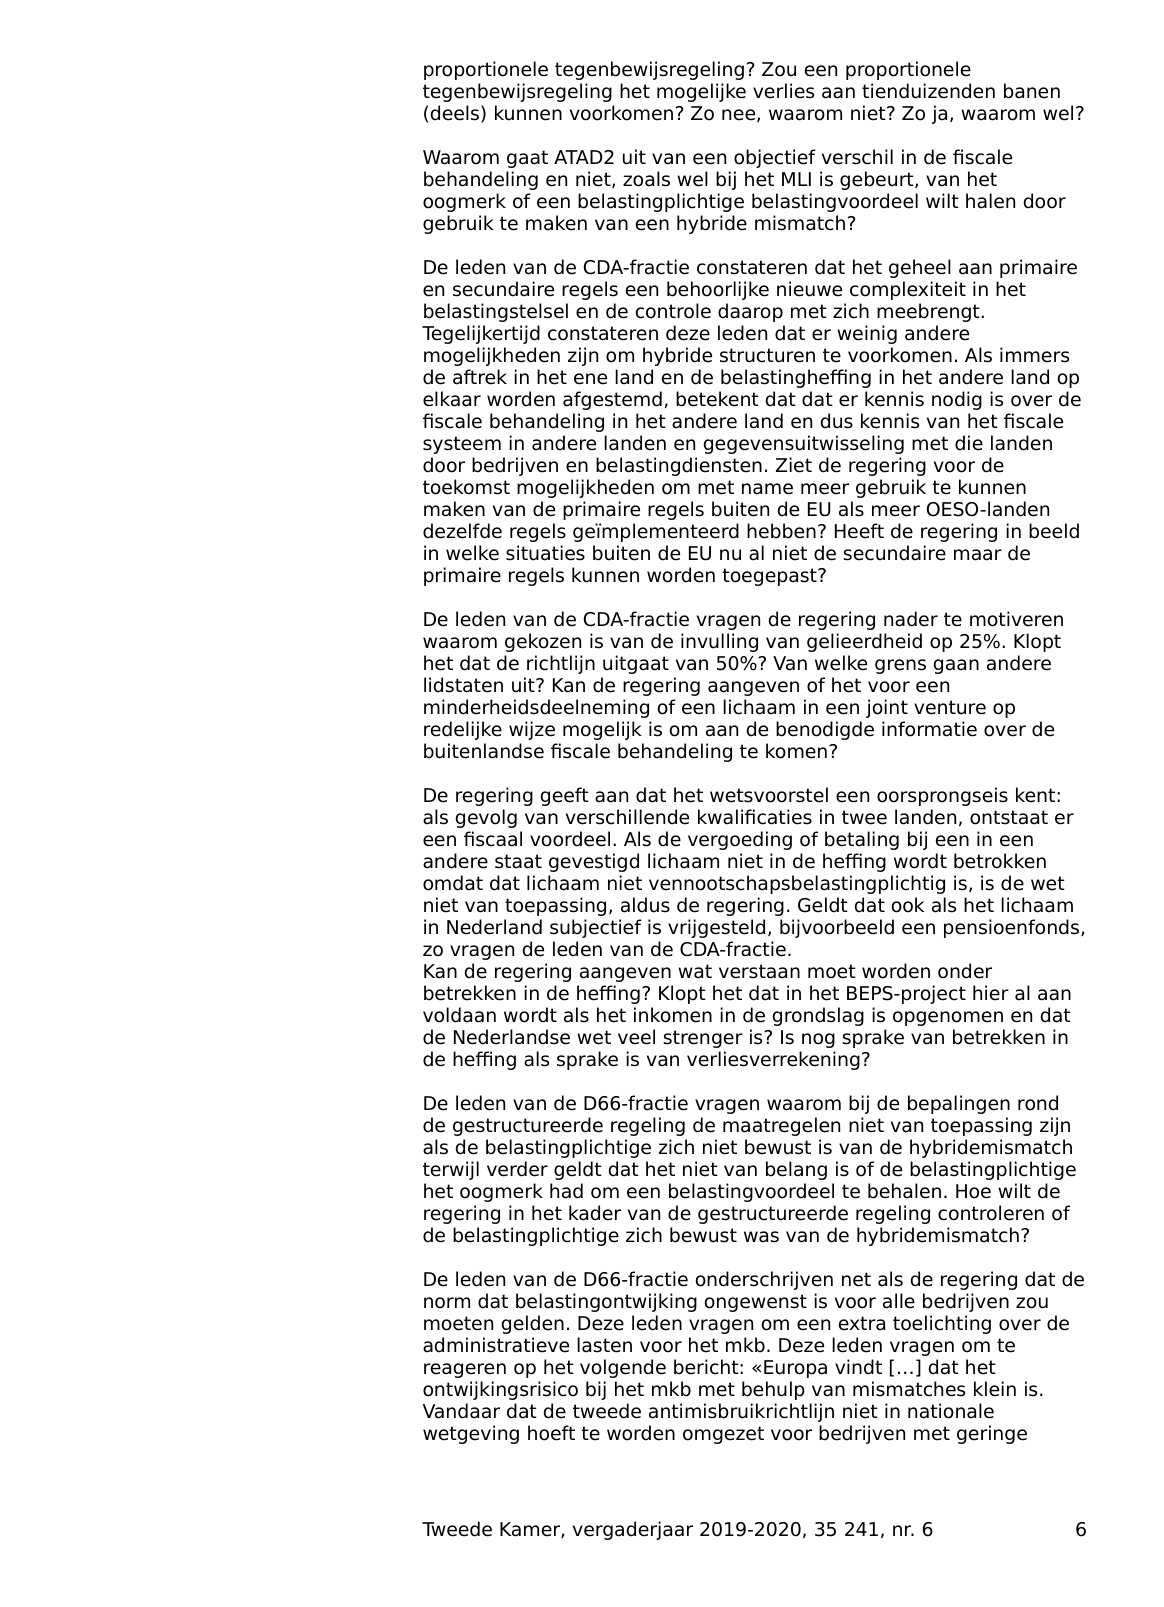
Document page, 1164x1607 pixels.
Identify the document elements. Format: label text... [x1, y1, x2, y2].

text proportionele tegenbewijsregeling? Zou een proportionele tegenbewijsregeling het mogelijke verlies aan tienduizenden banen (deels) kunnen voorkomen? Zo nee, waarom niet? Zo ja, waarom wel? [422, 59, 1087, 125]
text De leden van de D66-fractie onderschrijven net als de regering dat de norm dat belastingontwijking ongewenst is voor alle bedrijven zou moeten gelden. Deze leden vragen om een extra toelichting over de administratieve lasten voor het mkb. Deze leden vragen om te reageren op het volgende bericht: «Europa vindt […] dat het ontwijkingsrisico bij het mkb met behulp van mismatches klein is. Vandaar dat de tweede antimisbruikrichtlijn niet in nationale wetgeving hoeft te worden omgezet voor bedrijven met geringe [422, 1269, 1087, 1445]
text De leden van de D66-fractie vragen waarom bij de bepalingen rond de gestructureerde regeling de maatregelen niet van toepassing zijn als de belastingplichtige zich niet bewust is van de hybridemismatch terwijl verder geldt dat het niet van belang is of de belastingplichtige het oogmerk had om een belastingvoordeel te behalen. Hoe wilt de regering in het kader van de gestructureerde regeling controleren of de belastingplichtige zich bewust was van de hybridemismatch? [422, 1093, 1087, 1247]
text De leden van de CDA-fractie constateren dat het geheel aan primaire en secundaire regels een behoorlijke nieuwe complexiteit in het belastingstelsel en de controle daarop met zich meebrengt. Tegelijkertijd constateren deze leden dat er weinig andere mogelijkheden zijn om hybride structuren te voorkomen. Als immers de aftrek in het ene land en de belastingheffing in het andere land op elkaar worden afgestemd, betekent dat dat er kennis nodig is over de fiscale behandeling in het andere land en dus kennis van het fiscale systeem in andere landen en gegevensuitwisseling met die landen door bedrijven en belastingdiensten. Ziet de regering voor de toekomst mogelijkheden om met name meer gebruik te kunnen maken van de primaire regels buiten de EU als meer OESO-landen dezelfde regels geïmplementeerd hebben? Heeft de regering in beeld in welke situaties buiten de EU nu al niet de secundaire maar de primaire regels kunnen worden toegepast? [422, 257, 1087, 587]
text Waarom gaat ATAD2 uit van een objectief verschil in de fiscale behandeling en niet, zoals wel bij het MLI is gebeurt, van het oogmerk of een belastingplichtige belastingvoordeel wilt halen door gebruik te maken van een hybride mismatch? [422, 147, 1087, 235]
text Kan de regering aangeven wat verstaan moet worden onder betrekken in de heffing? Klopt het dat in het BEPS-project hier al aan voldaan wordt als het inkomen in de grondslag is opgenomen en dat de Nederlandse wet veel strenger is? Is nog sprake van betrekken in de heffing als sprake is van verliesverrekening? [422, 961, 1087, 1071]
text De leden van de CDA-fractie vragen de regering nader te motiveren waarom gekozen is van de invulling van gelieerdheid op 25%. Klopt het dat de richtlijn uitgaat van 50%? Van welke grens gaan andere lidstaten uit? Kan de regering aangeven of het voor een minderheidsdeelneming of een lichaam in een joint venture op redelijke wijze mogelijk is om aan de benodigde informatie over de buitenlandse fiscale behandeling te komen? [422, 609, 1087, 763]
text De regering geeft aan dat het wetsvoorstel een oorsprongseis kent: als gevolg van verschillende kwalificaties in twee landen, ontstaat er een fiscaal voordeel. Als de vergoeding of betaling bij een in een andere staat gevestigd lichaam niet in de heffing wordt betrokken omdat dat lichaam niet vennootschapsbelastingplichtig is, is de wet niet van toepassing, aldus de regering. Geldt dat ook als het lichaam in Nederland subjectief is vrijgesteld, bijvoorbeeld een pensioenfonds, zo vragen de leden van de CDA-fractie. [422, 785, 1087, 961]
